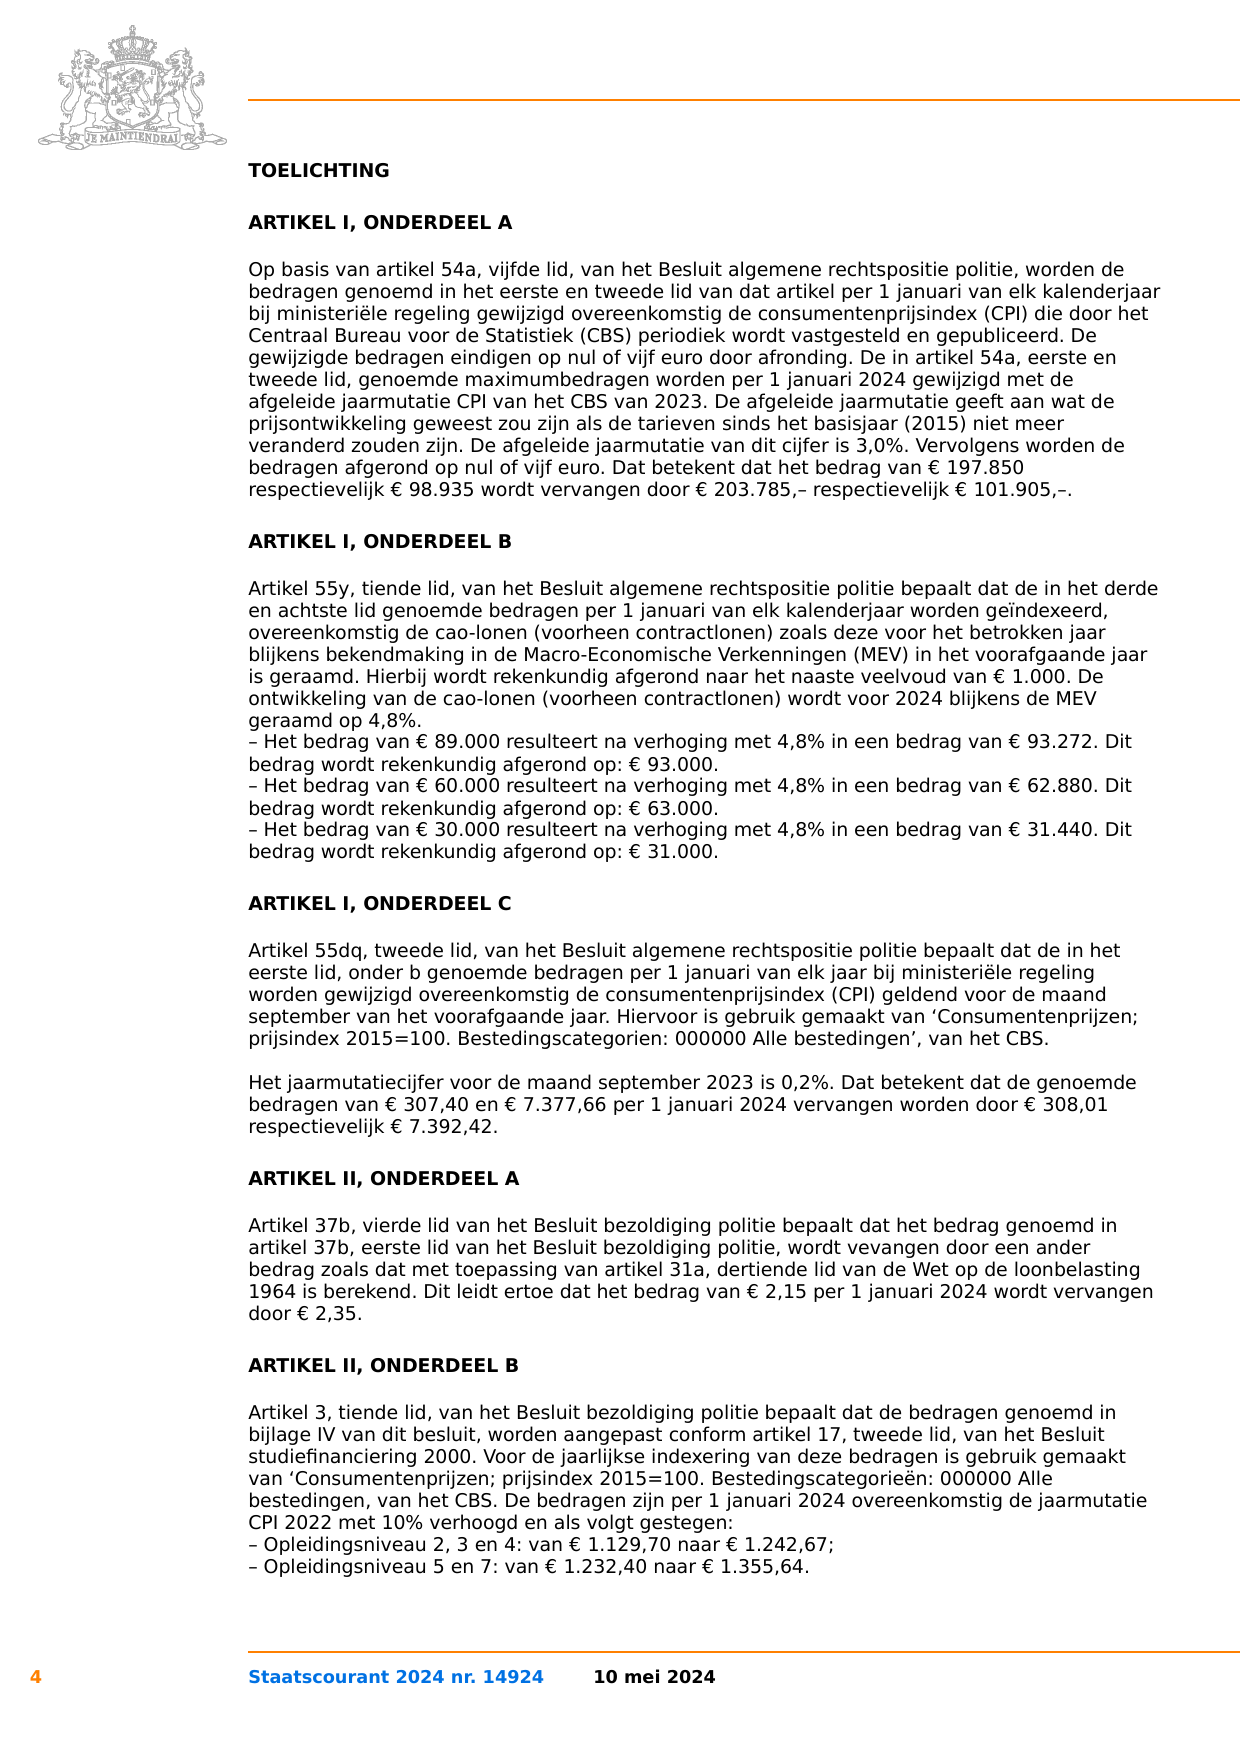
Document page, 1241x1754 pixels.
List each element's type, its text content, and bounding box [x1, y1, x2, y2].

subtitle ARTIKEL I, ONDERDEEL C [248, 893, 1163, 915]
text – Het bedrag van € 60.000 resulteert na verhoging met 4,8% in een bedrag van € 62.880. Dit bedrag wordt rekenkundig afgerond op: € 63.000. [248, 775, 1163, 819]
subtitle TOELICHTING [248, 160, 1163, 182]
subtitle ARTIKEL II, ONDERDEEL B [248, 1355, 1163, 1377]
text Artikel 3, tiende lid, van het Besluit bezoldiging politie bepaalt dat de bedragen genoemd in bijlage IV van dit besluit, worden aangepast conform artikel 17, tweede lid, van het Besluit studiefinanciering 2000. Voor de jaarlijkse indexering van deze bedragen is gebruik gemaakt van ‘Consumentenprijzen; prijsindex 2015=100. Bestedingscategorieën: 000000 Alle bestedingen, van het CBS. De bedragen zijn per 1 januari 2024 overeenkomstig de jaarmutatie CPI 2022 met 10% verhoogd en als volgt gestegen: [248, 1402, 1163, 1534]
text – Het bedrag van € 89.000 resulteert na verhoging met 4,8% in een bedrag van € 93.272. Dit bedrag wordt rekenkundig afgerond op: € 93.000. [248, 731, 1163, 775]
text – Het bedrag van € 30.000 resulteert na verhoging met 4,8% in een bedrag van € 31.440. Dit bedrag wordt rekenkundig afgerond op: € 31.000. [248, 819, 1163, 863]
text Artikel 37b, vierde lid van het Besluit bezoldiging politie bepaalt dat het bedrag genoemd in artikel 37b, eerste lid van het Besluit bezoldiging politie, wordt vevangen door een ander bedrag zoals dat met toepassing van artikel 31a, dertiende lid van de Wet op de loonbelasting 1964 is berekend. Dit leidt ertoe dat het bedrag van € 2,15 per 1 januari 2024 wordt vervangen door € 2,35. [248, 1215, 1163, 1325]
text Artikel 55y, tiende lid, van het Besluit algemene rechtspositie politie bepaalt dat de in het derde en achtste lid genoemde bedragen per 1 januari van elk kalenderjaar worden geïndexeerd, overeenkomstig de cao-lonen (voorheen contractlonen) zoals deze voor het betrokken jaar blijkens bekendmaking in de Macro-Economische Verkenningen (MEV) in het voorafgaande jaar is geraamd. Hierbij wordt rekenkundig afgerond naar het naaste veelvoud van € 1.000. De ontwikkeling van de cao-lonen (voorheen contractlonen) wordt voor 2024 blijkens de MEV geraamd op 4,8%. [248, 578, 1163, 731]
text Op basis van artikel 54a, vijfde lid, van het Besluit algemene rechtspositie politie, worden de bedragen genoemd in het eerste en tweede lid van dat artikel per 1 januari van elk kalenderjaar bij ministeriële regeling gewijzigd overeenkomstig de consumentenprijsindex (CPI) die door het Centraal Bureau voor de Statistiek (CBS) periodiek wordt vastgesteld en gepubliceerd. De gewijzigde bedragen eindigen op nul of vijf euro door afronding. De in artikel 54a, eerste en tweede lid, genoemde maximumbedragen worden per 1 januari 2024 gewijzigd met de afgeleide jaarmutatie CPI van het CBS van 2023. De afgeleide jaarmutatie geeft aan wat de prijsontwikkeling geweest zou zijn als de tarieven sinds het basisjaar (2015) niet meer veranderd zouden zijn. De afgeleide jaarmutatie van dit cijfer is 3,0%. Vervolgens worden de bedragen afgerond op nul of vijf euro. Dat betekent dat het bedrag van € 197.850 respectievelijk € 98.935 wordt vervangen door € 203.785,– respectievelijk € 101.905,–. [248, 259, 1163, 501]
subtitle ARTIKEL I, ONDERDEEL A [248, 212, 1163, 234]
subtitle ARTIKEL I, ONDERDEEL B [248, 531, 1163, 553]
subtitle ARTIKEL II, ONDERDEEL A [248, 1168, 1163, 1190]
picture [38, 25, 227, 150]
text – Opleidingsniveau 2, 3 en 4: van € 1.129,70 naar € 1.242,67; [248, 1534, 1163, 1556]
text Het jaarmutatiecijfer voor de maand september 2023 is 0,2%. Dat betekent dat de genoemde bedragen van € 307,40 en € 7.377,66 per 1 januari 2024 vervangen worden door € 308,01 respectievelijk € 7.392,42. [248, 1072, 1163, 1138]
text – Opleidingsniveau 5 en 7: van € 1.232,40 naar € 1.355,64. [248, 1556, 1163, 1578]
text Artikel 55dq, tweede lid, van het Besluit algemene rechtspositie politie bepaalt dat de in het eerste lid, onder b genoemde bedragen per 1 januari van elk jaar bij ministeriële regeling worden gewijzigd overeenkomstig de consumentenprijsindex (CPI) geldend voor de maand september van het voorafgaande jaar. Hiervoor is gebruik gemaakt van ‘Consumentenprijzen; prijsindex 2015=100. Bestedingscategorien: 000000 Alle bestedingen’, van het CBS. [248, 940, 1163, 1050]
